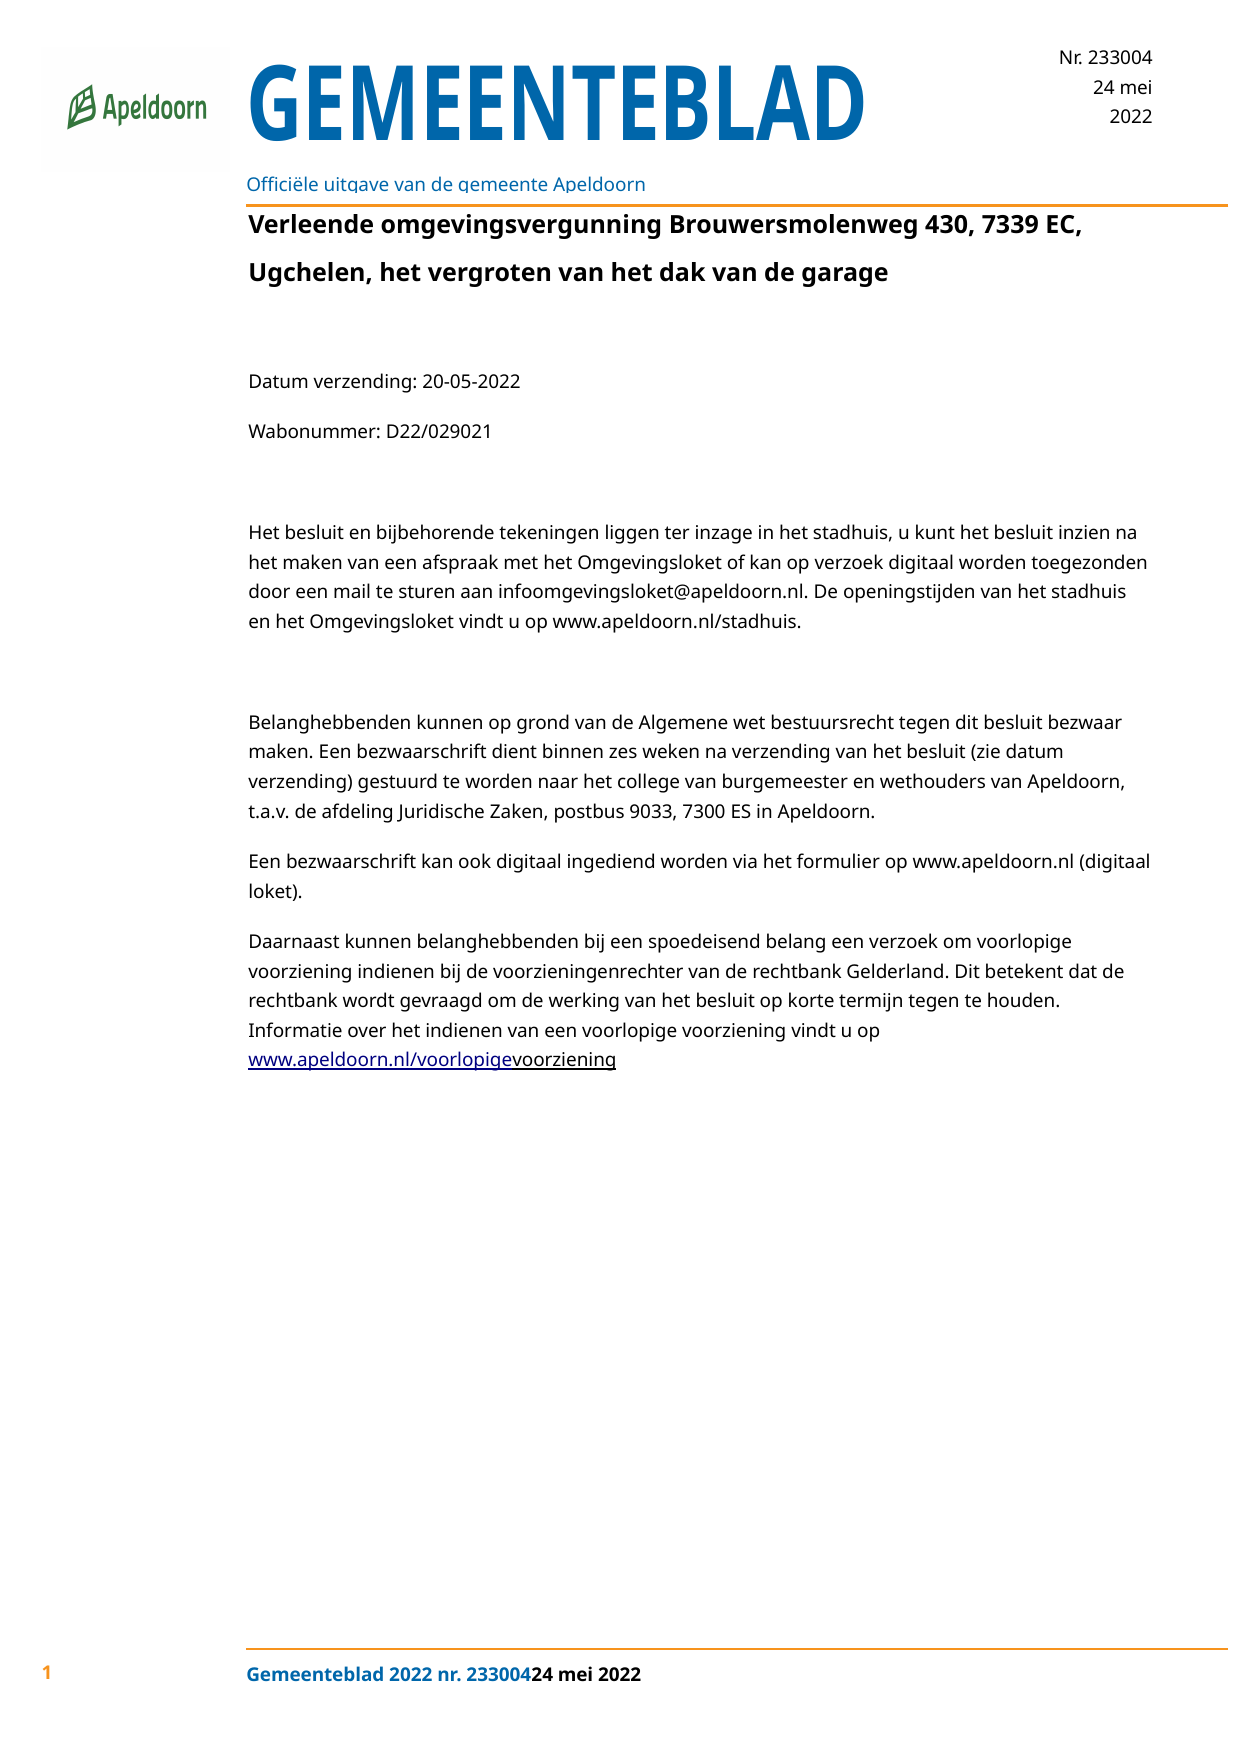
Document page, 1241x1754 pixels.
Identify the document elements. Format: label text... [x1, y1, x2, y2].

text Datum verzending: 20-05-2022 [248, 368, 1152, 394]
text Belanghebbenden kunnen op grond van de Algemene wet bestuursrecht tegen dit besluit bezwaar maken. Een bezwaarschrift dient binnen zes weken na verzending van het besluit (zie datum verzending) gestuurd te worden naar het college van burgemeester en wethouders van Apeldoorn, t.a.v. de afdeling Juridische Zaken, postbus 9033, 7300 ES in Apeldoorn. [248, 709, 1152, 824]
text Een bezwaarschrift kan ook digitaal ingediend worden via het formulier op www.apeldoorn.nl (digitaal loket). [248, 848, 1152, 904]
picture [41, 47, 231, 172]
text Verleende omgevingsvergunning Brouwersmolenweg 430, 7339 EC, Ugchelen, het vergroten van het dak van de garage [248, 207, 1152, 288]
text Daarnaast kunnen belanghebbenden bij een spoedeisend belang een verzoek om voorlopige voorziening indienen bij de voorzieningenrechter van de rechtbank Gelderland. Dit betekent dat de rechtbank wordt gevraagd om de werking van het besluit op korte termijn tegen te houden. Informatie over het indienen van een voorlopige voorziening vindt u op www.apeldoorn.nl/voorlopigevoorziening [248, 928, 1152, 1072]
text Het besluit en bijbehorende tekeningen liggen ter inzage in het stadhuis, u kunt het besluit inzien na het maken van een afspraak met het Omgevingsloket of kan op verzoek digitaal worden toegezonden door een mail te sturen aan infoomgevingsloket@apeldoorn.nl. De openingstijden van het stadhuis en het Omgevingsloket vindt u op www.apeldoorn.nl/stadhuis. [248, 519, 1152, 634]
text Wabonummer: D22/029021 [248, 419, 1152, 444]
